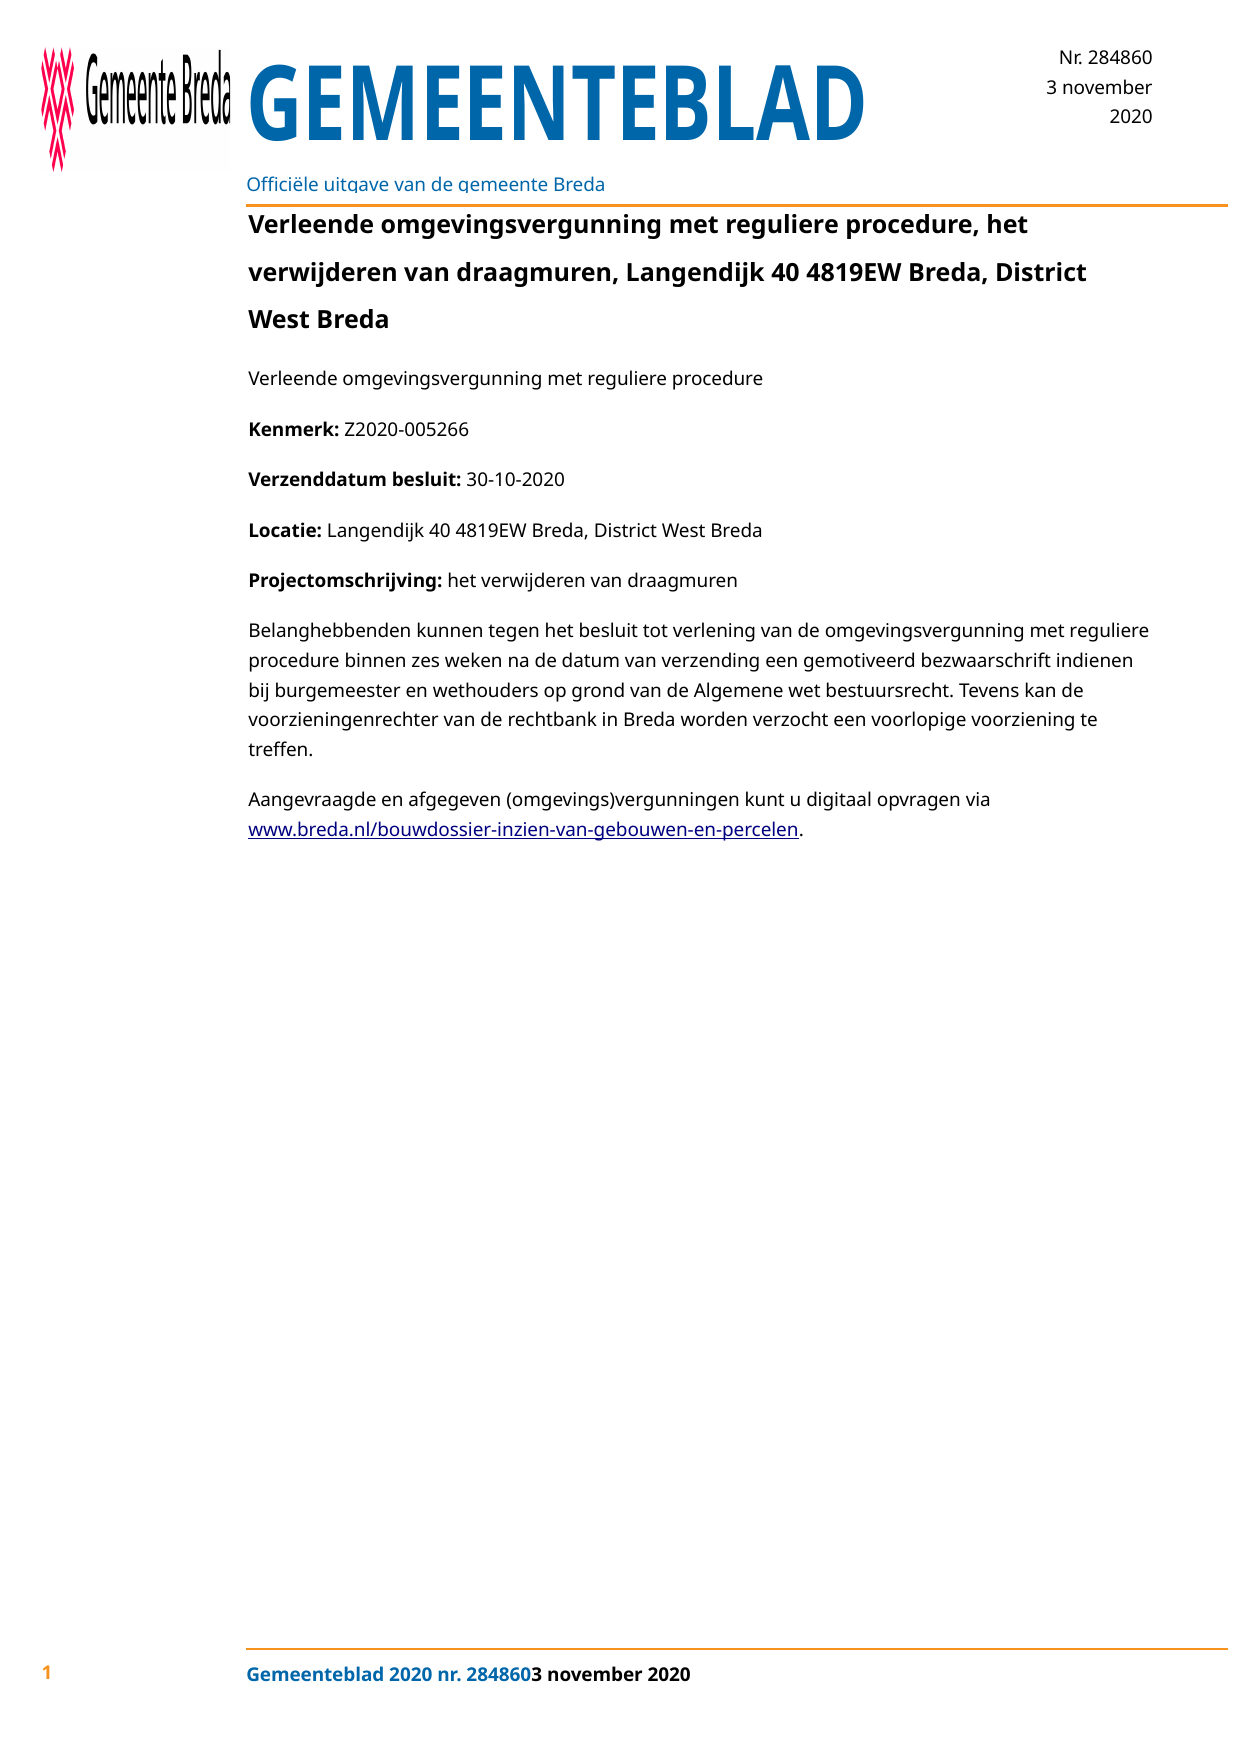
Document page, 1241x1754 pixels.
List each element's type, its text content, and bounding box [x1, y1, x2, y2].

text Projectomschrijving: het verwijderen van draagmuren [248, 567, 1152, 593]
text Verzenddatum besluit: 30-10-2020 [248, 466, 1152, 492]
text Belanghebbenden kunnen tegen het besluit tot verlening van de omgevingsvergunning met reguliere procedure binnen zes weken na de datum van verzending een gemotiveerd bezwaarschrift indienen bij burgemeester en wethouders op grond van de Algemene wet bestuursrecht. Tevens kan de voorzieningenrechter van de rechtbank in Breda worden verzocht een voorlopige voorziening te treffen. [248, 618, 1152, 762]
text Kenmerk: Z2020-005266 [248, 416, 1152, 442]
text Verleende omgevingsvergunning met reguliere procedure [248, 366, 1152, 391]
picture [41, 47, 231, 172]
text Verleende omgevingsvergunning met reguliere procedure, het verwijderen van draagmuren, Langendijk 40 4819EW Breda, District West Breda [248, 207, 1152, 336]
text Aangevraagde en afgegeven (omgevings)vergunningen kunt u digitaal opvragen via www.breda.nl/bouwdossier-inzien-van-gebouwen-en-percelen. [248, 786, 1152, 842]
text Locatie: Langendijk 40 4819EW Breda, District West Breda [248, 517, 1152, 542]
